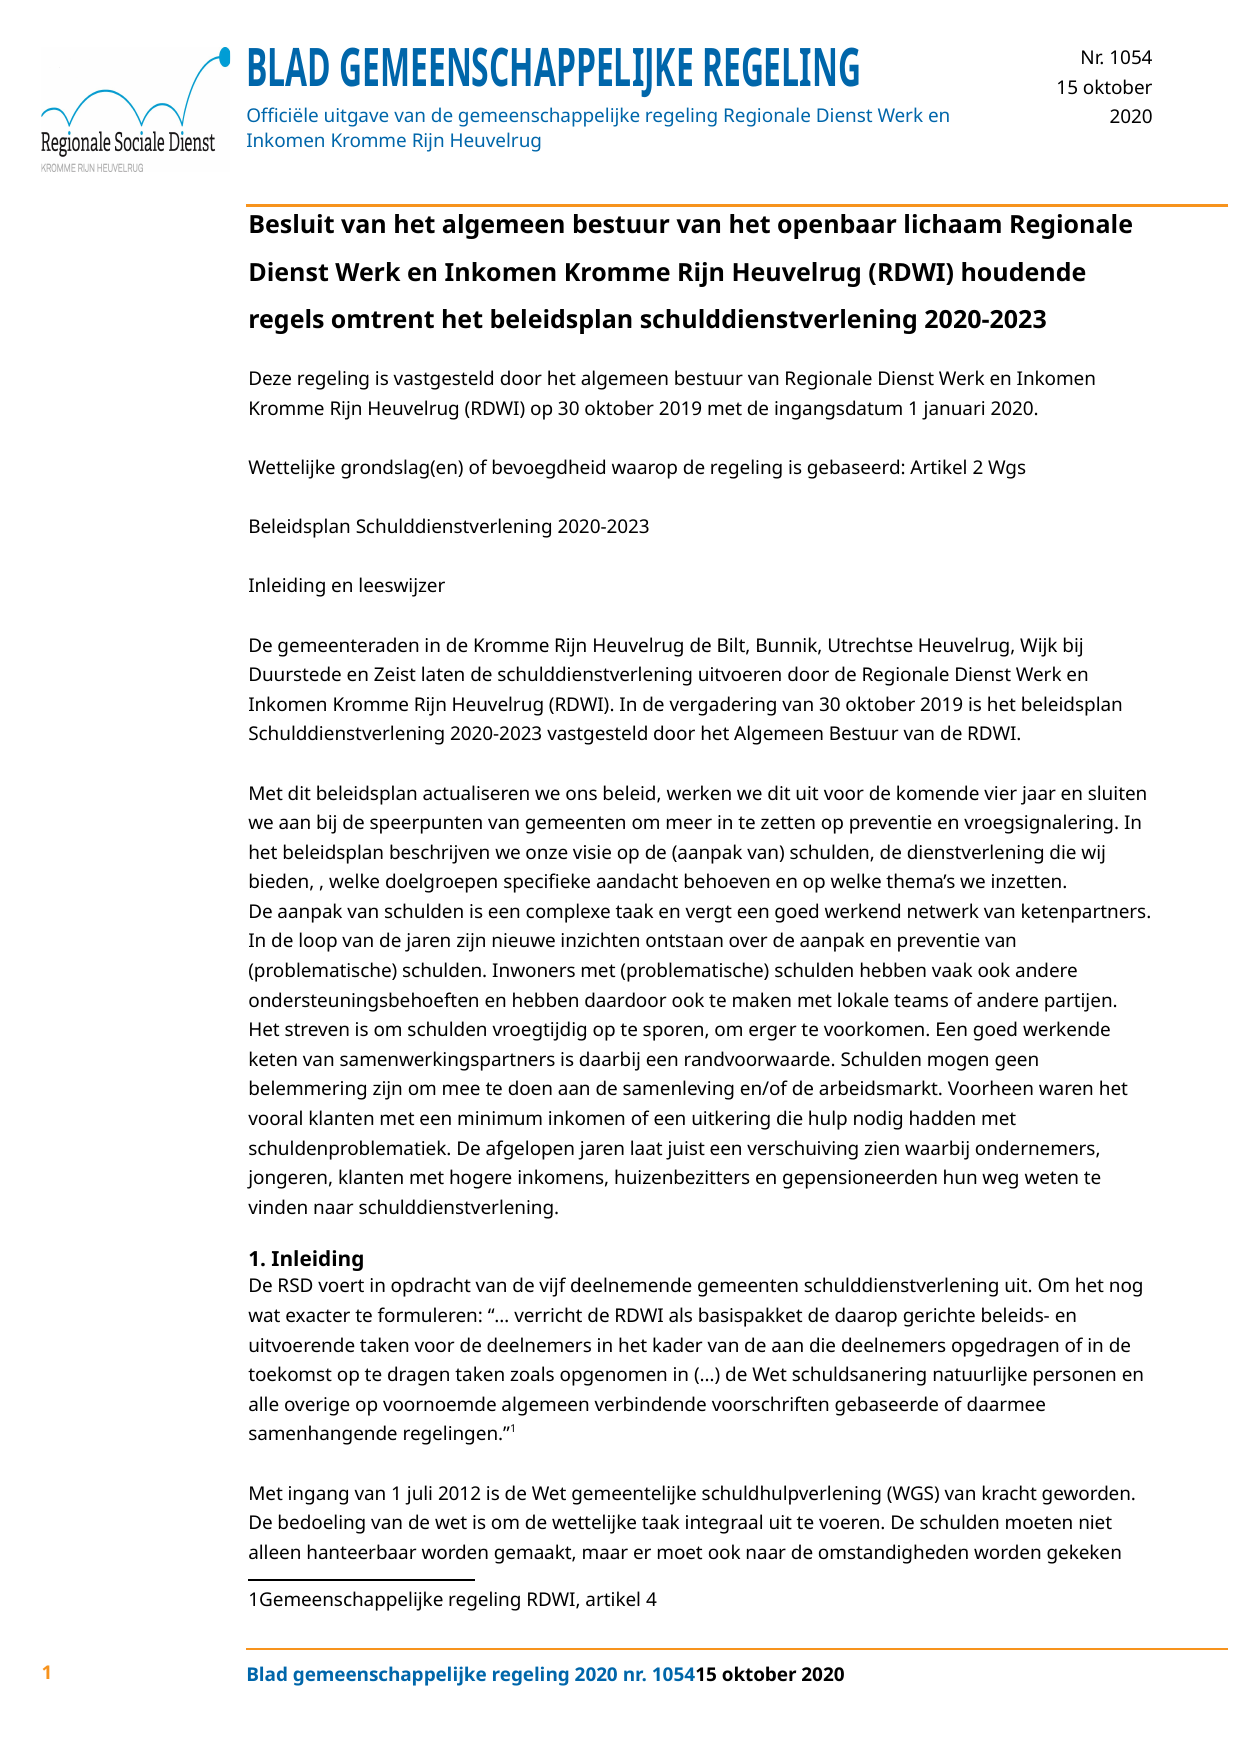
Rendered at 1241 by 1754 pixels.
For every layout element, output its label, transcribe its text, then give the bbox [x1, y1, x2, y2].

text Beleidsplan Schulddienstverlening 2020-2023 [248, 513, 1152, 539]
text Inleiding en leeswijzer [248, 573, 1152, 598]
text Besluit van het algemeen bestuur van het openbaar lichaam Regionale Dienst Werk en Inkomen Kromme Rijn Heuvelrug (RDWI) houdende regels omtrent het beleidsplan schulddienstverlening 2020-2023 [248, 207, 1152, 336]
text De RSD voert in opdracht van de vijf deelnemende gemeenten schulddienstverlening uit. Om het nog wat exacter te formuleren: “… verricht de RDWI als basispakket de daarop gerichte beleids- en uitvoerende taken voor de deelnemers in het kader van de aan die deelnemers opgedragen of in de toekomst op te dragen taken zoals opgenomen in (…) de Wet schuldsanering natuurlijke personen en alle overige op voornoemde algemeen verbindende voorschriften gebaseerde of daarmee samenhangende regelingen.” [248, 1273, 1152, 1446]
text De gemeenteraden in de Kromme Rijn Heuvelrug de Bilt, Bunnik, Utrechtse Heuvelrug, Wijk bij Duurstede en Zeist laten de schulddienstverlening uitvoeren door de Regionale Dienst Werk en Inkomen Kromme Rijn Heuvelrug (RDWI). In de vergadering van 30 oktober 2019 is het beleidsplan Schulddienstverlening 2020-2023 vastgesteld door het Algemeen Bestuur van de RDWI. [248, 632, 1152, 746]
picture [41, 47, 231, 172]
text De aanpak van schulden is een complexe taak en vergt een goed werkend netwerk van ketenpartners. In de loop van de jaren zijn nieuwe inzichten ontstaan over de aanpak en preventie van (problematische) schulden. Inwoners met (problematische) schulden hebben vaak ook andere ondersteuningsbehoeften en hebben daardoor ook te maken met lokale teams of andere partijen. Het streven is om schulden vroegtijdig op te sporen, om erger te voorkomen. Een goed werkende keten van samenwerkingspartners is daarbij een randvoorwaarde. Schulden mogen geen belemmering zijn om mee te doen aan de samenleving en/of de arbeidsmarkt. Voorheen waren het vooral klanten met een minimum inkomen of een uitkering die hulp nodig hadden met schuldenproblematiek. De afgelopen jaren laat juist een verschuiving zien waarbij ondernemers, jongeren, klanten met hogere inkomens, huizenbezitters en gepensioneerden hun weg weten te vinden naar schulddienstverlening. [248, 898, 1152, 1219]
text Wettelijke grondslag(en) of bevoegdheid waarop de regeling is gebaseerd: Artikel 2 Wgs [248, 454, 1152, 480]
text Deze regeling is vastgesteld door het algemeen bestuur van Regionale Dienst Werk en Inkomen Kromme Rijn Heuvelrug (RDWI) op 30 oktober 2019 met de ingangsdatum 1 januari 2020. [248, 366, 1152, 421]
text Met dit beleidsplan actualiseren we ons beleid, werken we dit uit voor de komende vier jaar en sluiten we aan bij de speerpunten van gemeenten om meer in te zetten op preventie en vroegsignalering. In het beleidsplan beschrijven we onze visie op de (aanpak van) schulden, de dienstverlening die wij bieden, , welke doelgroepen specifieke aandacht behoeven en op welke thema’s we inzetten. [248, 780, 1152, 894]
text Gemeenschappelijke regeling RDWI, artikel 4 [248, 1586, 1152, 1612]
text Met ingang van 1 juli 2012 is de Wet gemeentelijke schuldhulpverlening (WGS) van kracht geworden. De bedoeling van de wet is om de wettelijke taak integraal uit te voeren. De schulden moeten niet alleen hanteerbaar worden gemaakt, maar er moet ook naar de omstandigheden worden gekeken [248, 1480, 1152, 1565]
text 1. Inleiding [248, 1244, 1152, 1273]
